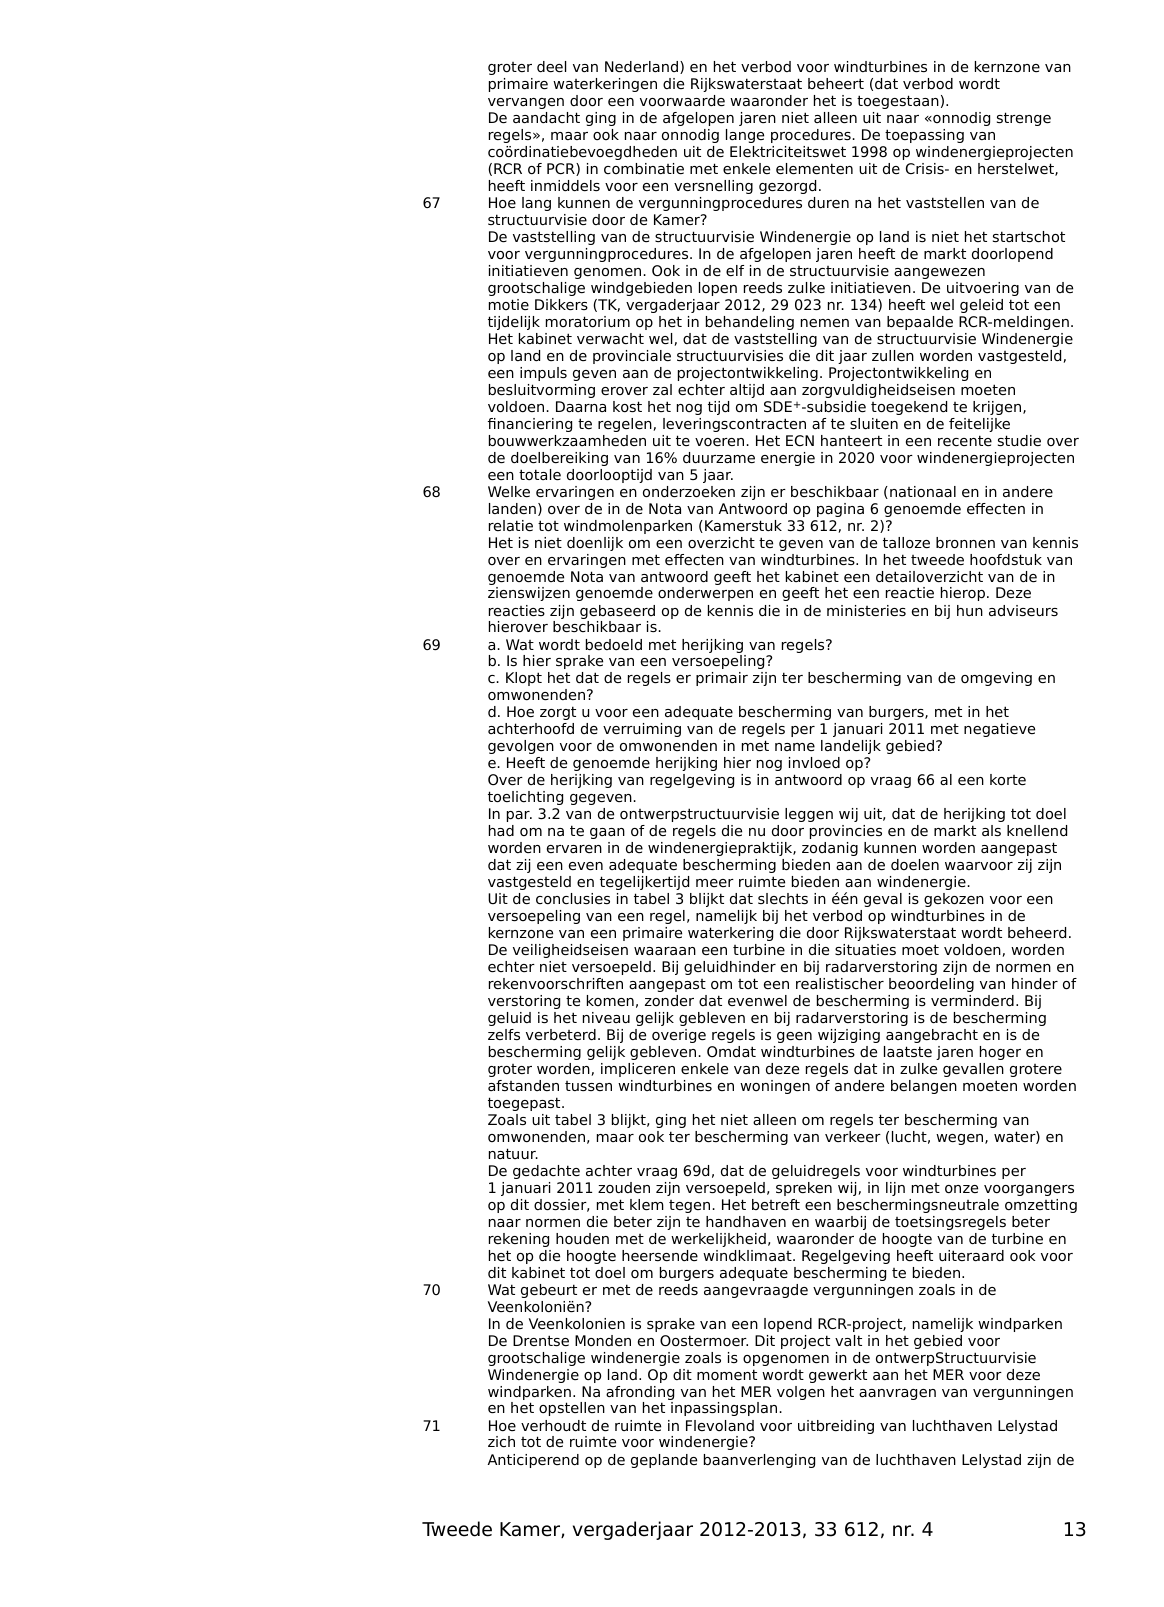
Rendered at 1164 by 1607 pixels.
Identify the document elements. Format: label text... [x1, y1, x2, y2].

table_cell groter deel van Nederland) en het verbod voor windturbines in de kernzone van primaire waterkeringen die Rijkswaterstaat beheert (dat verbod wordt vervangen door een voorwaarde waaronder het is toegestaan). De aandacht ging in de afgelopen jaren niet alleen uit naar «onnodig strenge regels», maar ook naar onnodig lange procedures. De toepassing van coördinatiebevoegdheden uit de Elektriciteitswet 1998 op windenergieprojecten (RCR of PCR) in combinatie met enkele elementen uit de Crisis- en herstelwet, heeft inmiddels voor een versnelling gezorgd. [481, 59, 1087, 195]
table_cell Hoe verhoudt de ruimte in Flevoland voor uitbreiding van luchthaven Lelystad zich tot de ruimte voor windenergie? [481, 1418, 1087, 1451]
table_cell Welke ervaringen en onderzoeken zijn er beschikbaar (nationaal en in andere landen) over de in de Nota van Antwoord op pagina 6 genoemde effecten in relatie tot windmolenparken (Kamerstuk 33 612, nr. 2)? [481, 484, 1087, 534]
table_cell Anticiperend op de geplande baanverlenging van de luchthaven Lelystad zijn de [481, 1451, 1087, 1468]
table_cell Het is niet doenlijk om een overzicht te geven van de talloze bronnen van kennis over en ervaringen met effecten van windturbines. In het tweede hoofdstuk van genoemde Nota van antwoord geeft het kabinet een detailoverzicht van de in zienswijzen genoemde onderwerpen en geeft het een reactie hierop. Deze reacties zijn gebaseerd op de kennis die in de ministeries en bij hun adviseurs hierover beschikbaar is. [481, 535, 1087, 636]
table_cell [422, 1316, 481, 1417]
table_cell 69 [422, 636, 481, 772]
table_cell In de Veenkolonien is sprake van een lopend RCR-project, namelijk windparken De Drentse Monden en Oostermoer. Dit project valt in het gebied voor grootschalige windenergie zoals is opgenomen in de ontwerpStructuurvisie Windenergie op land. Op dit moment wordt gewerkt aan het MER voor deze windparken. Na afronding van het MER volgen het aanvragen van vergunningen en het opstellen van het inpassingsplan. [481, 1316, 1087, 1417]
table_cell [422, 1451, 481, 1468]
table_cell 70 [422, 1282, 481, 1316]
table_cell [422, 229, 481, 483]
table_cell Hoe lang kunnen de vergunningprocedures duren na het vaststellen van de structuurvisie door de Kamer? [481, 195, 1087, 229]
table_cell De vaststelling van de structuurvisie Windenergie op land is niet het startschot voor vergunningprocedures. In de afgelopen jaren heeft de markt doorlopend initiatieven genomen. Ook in de elf in de structuurvisie aangewezen grootschalige windgebieden lopen reeds zulke initiatieven. De uitvoering van de motie Dikkers (TK, vergaderjaar 2012, 29 023 nr. 134) heeft wel geleid tot een tijdelijk moratorium op het in behandeling nemen van bepaalde RCR-meldingen. Het kabinet verwacht wel, dat de vaststelling van de structuurvisie Windenergie op land en de provinciale structuurvisies die dit jaar zullen worden vastgesteld, een impuls geven aan de projectontwikkeling. Projectontwikkeling en besluitvorming erover zal echter altijd aan zorgvuldigheidseisen moeten voldoen. Daarna kost het nog tijd om SDE+-subsidie toegekend te krijgen, financiering te regelen, leveringscontracten af te sluiten en de feitelijke bouwwerkzaamheden uit te voeren. Het ECN hanteert in een recente studie over de doelbereiking van 16% duurzame energie in 2020 voor windenergieprojecten een totale doorlooptijd van 5 jaar. [481, 229, 1087, 483]
table_cell a. Wat wordt bedoeld met herijking van regels? b. Is hier sprake van een versoepeling? c. Klopt het dat de regels er primair zijn ter bescherming van de omgeving en omwonenden? d. Hoe zorgt u voor een adequate bescherming van burgers, met in het achterhoofd de verruiming van de regels per 1 januari 2011 met negatieve gevolgen voor de omwonenden in met name landelijk gebied? e. Heeft de genoemde herijking hier nog invloed op? [481, 636, 1087, 772]
table_cell 71 [422, 1418, 481, 1451]
table_cell [422, 772, 481, 1282]
table_cell Wat gebeurt er met de reeds aangevraagde vergunningen zoals in de Veenkoloniën? [481, 1282, 1087, 1316]
table_cell [422, 535, 481, 636]
table_cell 67 [422, 195, 481, 229]
table_cell 68 [422, 484, 481, 534]
table_cell Over de herijking van regelgeving is in antwoord op vraag 66 al een korte toelichting gegeven. In par. 3.2 van de ontwerpstructuurvisie leggen wij uit, dat de herijking tot doel had om na te gaan of de regels die nu door provincies en de markt als knellend worden ervaren in de windenergiepraktijk, zodanig kunnen worden aangepast dat zij een even adequate bescherming bieden aan de doelen waarvoor zij zijn vastgesteld en tegelijkertijd meer ruimte bieden aan windenergie. Uit de conclusies in tabel 3 blijkt dat slechts in één geval is gekozen voor een versoepeling van een regel, namelijk bij het verbod op windturbines in de kernzone van een primaire waterkering die door Rijkswaterstaat wordt beheerd. De veiligheidseisen waaraan een turbine in die situaties moet voldoen, worden echter niet versoepeld. Bij geluidhinder en bij radarverstoring zijn de normen en rekenvoorschriften aangepast om tot een realistischer beoordeling van hinder of verstoring te komen, zonder dat evenwel de bescherming is verminderd. Bij geluid is het niveau gelijk gebleven en bij radarverstoring is de bescherming zelfs verbeterd. Bij de overige regels is geen wijziging aangebracht en is de bescherming gelijk gebleven. Omdat windturbines de laatste jaren hoger en groter worden, impliceren enkele van deze regels dat in zulke gevallen grotere afstanden tussen windturbines en woningen of andere belangen moeten worden toegepast. Zoals uit tabel 3 blijkt, ging het niet alleen om regels ter bescherming van omwonenden, maar ook ter bescherming van verkeer (lucht, wegen, water) en natuur. De gedachte achter vraag 69d, dat de geluidregels voor windturbines per 1 januari 2011 zouden zijn versoepeld, spreken wij, in lijn met onze voorgangers op dit dossier, met klem tegen. Het betreft een beschermingsneutrale omzetting naar normen die beter zijn te handhaven en waarbij de toetsingsregels beter rekening houden met de werkelijkheid, waaronder de hoogte van de turbine en het op die hoogte heersende windklimaat. Regelgeving heeft uiteraard ook voor dit kabinet tot doel om burgers adequate bescherming te bieden. [481, 772, 1087, 1282]
table_cell [422, 59, 481, 195]
